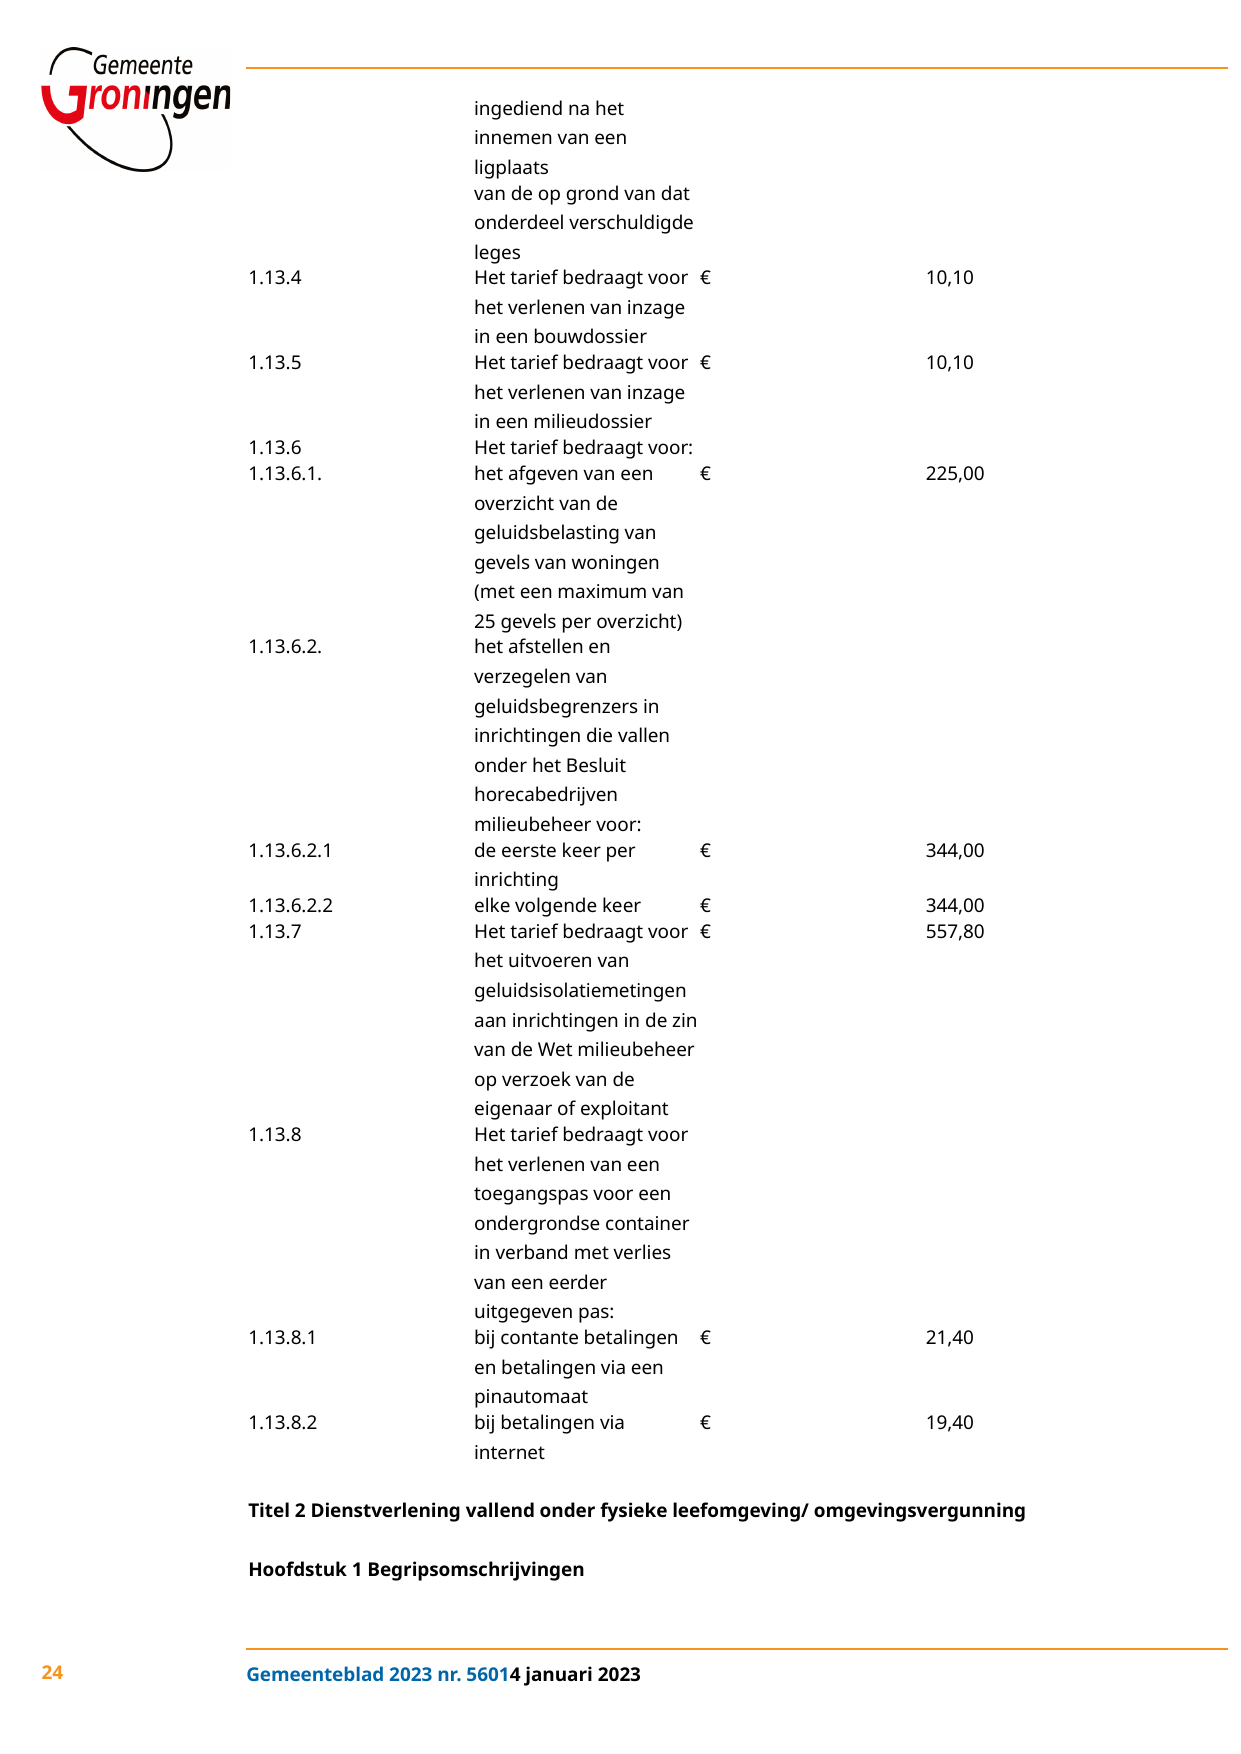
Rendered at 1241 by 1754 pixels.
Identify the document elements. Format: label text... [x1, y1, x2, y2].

text Titel 2 Dienstverlening vallend onder fysieke leefomgeving/ omgevingsvergunning [248, 1497, 1152, 1523]
table_cell [926, 95, 1152, 180]
table_cell € [700, 265, 926, 349]
table_cell 1.13.8.2 [248, 1409, 474, 1465]
table_cell [700, 634, 926, 837]
table_cell Het tarief bedraagt voor het verlenen van inzage in een bouwdossier [474, 265, 700, 349]
table_cell 225,00 [926, 460, 1152, 634]
table_cell [700, 95, 926, 180]
table_cell 557,80 [926, 918, 1152, 1121]
table_cell [700, 1121, 926, 1324]
table_cell Het tarief bedraagt voor: [474, 434, 700, 460]
table_cell [926, 434, 1152, 460]
table_cell 1.13.6.2. [248, 634, 474, 837]
table_cell 1.13.8 [248, 1121, 474, 1324]
table_cell 344,00 [926, 837, 1152, 892]
table_cell Het tarief bedraagt voor het verlenen van inzage in een milieudossier [474, 350, 700, 434]
table_cell 1.13.7 [248, 918, 474, 1121]
table_cell € [700, 837, 926, 892]
table_cell € [700, 918, 926, 1121]
table_cell [926, 1121, 1152, 1324]
table_cell [248, 95, 474, 180]
table_cell [700, 180, 926, 264]
table_cell [700, 434, 926, 460]
table_cell [248, 180, 474, 264]
table_cell [926, 180, 1152, 264]
table_cell € [700, 1409, 926, 1465]
table_cell 1.13.6.2.2 [248, 892, 474, 918]
table_cell € [700, 1325, 926, 1409]
text Hoofdstuk 1 Begripsomschrijvingen [248, 1557, 1152, 1582]
table_cell 1.13.6.1. [248, 460, 474, 634]
table_cell [926, 634, 1152, 837]
table_cell van de op grond van dat onderdeel verschuldigde leges [474, 180, 700, 264]
table_cell € [700, 350, 926, 434]
table_cell ingediend na het innemen van een ligplaats [474, 95, 700, 180]
table_cell 1.13.5 [248, 350, 474, 434]
table_cell 344,00 [926, 892, 1152, 918]
table_cell 10,10 [926, 350, 1152, 434]
table_cell 21,40 [926, 1325, 1152, 1409]
table_cell bij contante betalingen en betalingen via een pinautomaat [474, 1325, 700, 1409]
table_cell Het tarief bedraagt voor het uitvoeren van geluidsisolatiemetingen aan inrichtingen in de zin van de Wet milieubeheer op verzoek van de eigenaar of exploitant [474, 918, 700, 1121]
table_cell bij betalingen via internet [474, 1409, 700, 1465]
table_cell 1.13.8.1 [248, 1325, 474, 1409]
table_cell Het tarief bedraagt voor het verlenen van een toegangspas voor een ondergrondse container in verband met verlies van een eerder uitgegeven pas: [474, 1121, 700, 1324]
table_cell elke volgende keer [474, 892, 700, 918]
table_cell 1.13.6.2.1 [248, 837, 474, 892]
table_cell de eerste keer per inrichting [474, 837, 700, 892]
table_cell 1.13.6 [248, 434, 474, 460]
table_cell 19,40 [926, 1409, 1152, 1465]
table_cell het afgeven van een overzicht van de geluidsbelasting van gevels van woningen (met een maximum van 25 gevels per overzicht) [474, 460, 700, 634]
table_cell 10,10 [926, 265, 1152, 349]
table_cell € [700, 460, 926, 634]
table_cell € [700, 892, 926, 918]
table_cell 1.13.4 [248, 265, 474, 349]
table_cell het afstellen en verzegelen van geluidsbegrenzers in inrichtingen die vallen onder het Besluit horecabedrijven milieubeheer voor: [474, 634, 700, 837]
picture [41, 47, 231, 172]
